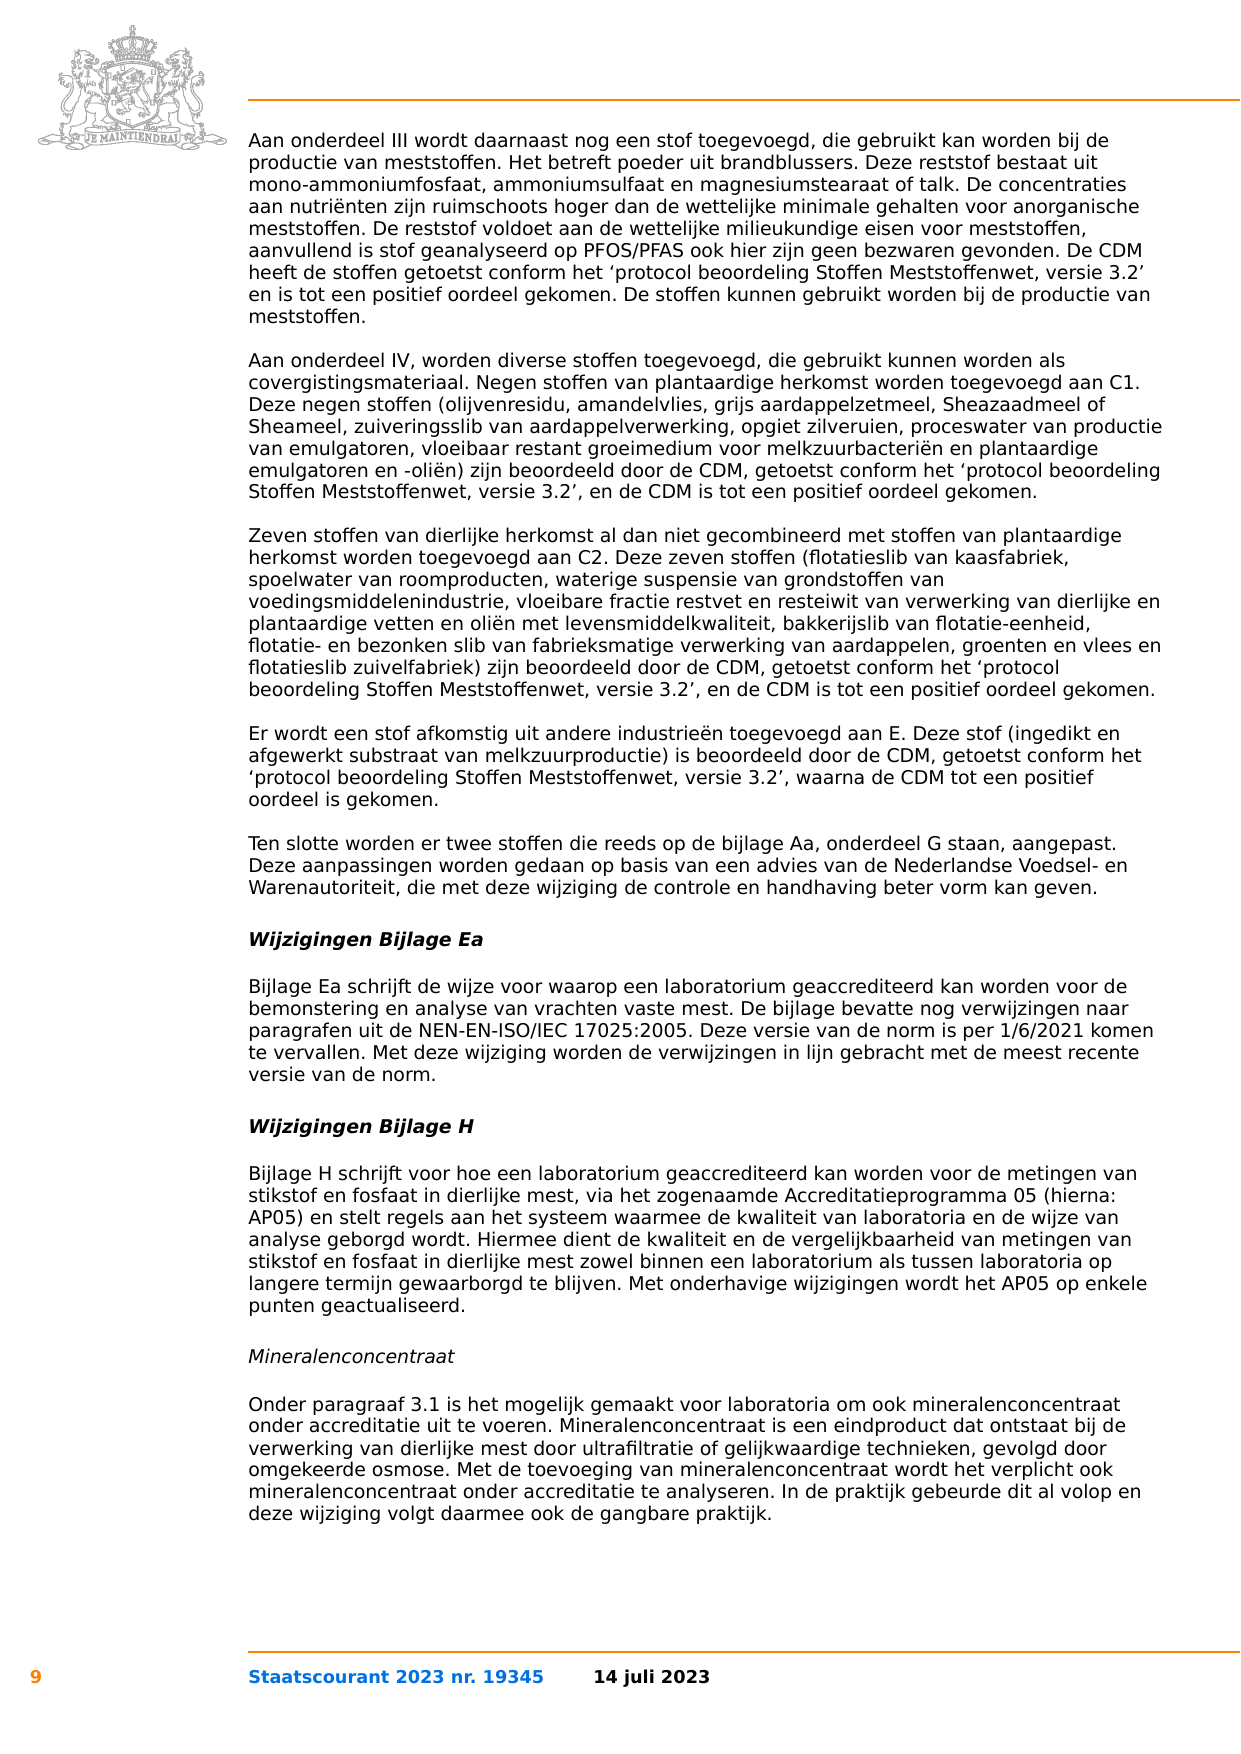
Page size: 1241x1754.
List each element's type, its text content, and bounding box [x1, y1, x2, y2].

text Onder paragraaf 3.1 is het mogelijk gemaakt voor laboratoria om ook mineralenconcentraat onder accreditatie uit te voeren. Mineralenconcentraat is een eindproduct dat ontstaat bij de verwerking van dierlijke mest door ultrafiltratie of gelijkwaardige technieken, gevolgd door omgekeerde osmose. Met de toevoeging van mineralenconcentraat wordt het verplicht ook mineralenconcentraat onder accreditatie te analyseren. In de praktijk gebeurde dit al volop en deze wijziging volgt daarmee ook de gangbare praktijk. [248, 1393, 1163, 1525]
picture [38, 25, 227, 150]
text Ten slotte worden er twee stoffen die reeds op de bijlage Aa, onderdeel G staan, aangepast. Deze aanpassingen worden gedaan op basis van een advies van de Nederlandse Voedsel- en Warenautoriteit, die met deze wijziging de controle en handhaving beter vorm kan geven. [248, 833, 1163, 899]
subtitle Wijzigingen Bijlage H [248, 1116, 1163, 1138]
text Zeven stoffen van dierlijke herkomst al dan niet gecombineerd met stoffen van plantaardige herkomst worden toegevoegd aan C2. Deze zeven stoffen (flotatieslib van kaasfabriek, spoelwater van roomproducten, waterige suspensie van grondstoffen van voedingsmiddelenindustrie, vloeibare fractie restvet en resteiwit van verwerking van dierlijke en plantaardige vetten en oliën met levensmiddelkwaliteit, bakkerijslib van flotatie-eenheid, flotatie- en bezonken slib van fabrieksmatige verwerking van aardappelen, groenten en vlees en flotatieslib zuivelfabriek) zijn beoordeeld door de CDM, getoetst conform het ‘protocol beoordeling Stoffen Meststoffenwet, versie 3.2’, en de CDM is tot een positief oordeel gekomen. [248, 525, 1163, 701]
subtitle Mineralenconcentraat [248, 1346, 1163, 1368]
subtitle Wijzigingen Bijlage Ea [248, 929, 1163, 951]
text Bijlage H schrijft voor hoe een laboratorium geaccrediteerd kan worden voor de metingen van stikstof en fosfaat in dierlijke mest, via het zogenaamde Accreditatieprogramma 05 (hierna: AP05) en stelt regels aan het systeem waarmee de kwaliteit van laboratoria en de wijze van analyse geborgd wordt. Hiermee dient de kwaliteit en de vergelijkbaarheid van metingen van stikstof en fosfaat in dierlijke mest zowel binnen een laboratorium als tussen laboratoria op langere termijn gewaarborgd te blijven. Met onderhavige wijzigingen wordt het AP05 op enkele punten geactualiseerd. [248, 1163, 1163, 1316]
text Aan onderdeel IV, worden diverse stoffen toegevoegd, die gebruikt kunnen worden als covergistingsmateriaal. Negen stoffen van plantaardige herkomst worden toegevoegd aan C1. Deze negen stoffen (olijvenresidu, amandelvlies, grijs aardappelzetmeel, Sheazaadmeel of Sheameel, zuiveringsslib van aardappelverwerking, opgiet zilveruien, proceswater van productie van emulgatoren, vloeibaar restant groeimedium voor melkzuurbacteriën en plantaardige emulgatoren en -oliën) zijn beoordeeld door de CDM, getoetst conform het ‘protocol beoordeling Stoffen Meststoffenwet, versie 3.2’, en de CDM is tot een positief oordeel gekomen. [248, 349, 1163, 503]
text Aan onderdeel III wordt daarnaast nog een stof toegevoegd, die gebruikt kan worden bij de productie van meststoffen. Het betreft poeder uit brandblussers. Deze reststof bestaat uit mono-ammoniumfosfaat, ammoniumsulfaat en magnesiumstearaat of talk. De concentraties aan nutriënten zijn ruimschoots hoger dan de wettelijke minimale gehalten voor anorganische meststoffen. De reststof voldoet aan de wettelijke milieukundige eisen voor meststoffen, aanvullend is stof geanalyseerd op PFOS/PFAS ook hier zijn geen bezwaren gevonden. De CDM heeft de stoffen getoetst conform het ‘protocol beoordeling Stoffen Meststoffenwet, versie 3.2’ en is tot een positief oordeel gekomen. De stoffen kunnen gebruikt worden bij de productie van meststoffen. [248, 130, 1163, 328]
text Er wordt een stof afkomstig uit andere industrieën toegevoegd aan E. Deze stof (ingedikt en afgewerkt substraat van melkzuurproductie) is beoordeeld door de CDM, getoetst conform het ‘protocol beoordeling Stoffen Meststoffenwet, versie 3.2’, waarna de CDM tot een positief oordeel is gekomen. [248, 723, 1163, 811]
text Bijlage Ea schrijft de wijze voor waarop een laboratorium geaccrediteerd kan worden voor de bemonstering en analyse van vrachten vaste mest. De bijlage bevatte nog verwijzingen naar paragrafen uit de NEN-EN-ISO/IEC 17025:2005. Deze versie van de norm is per 1/6/2021 komen te vervallen. Met deze wijziging worden de verwijzingen in lijn gebracht met de meest recente versie van de norm. [248, 976, 1163, 1086]
